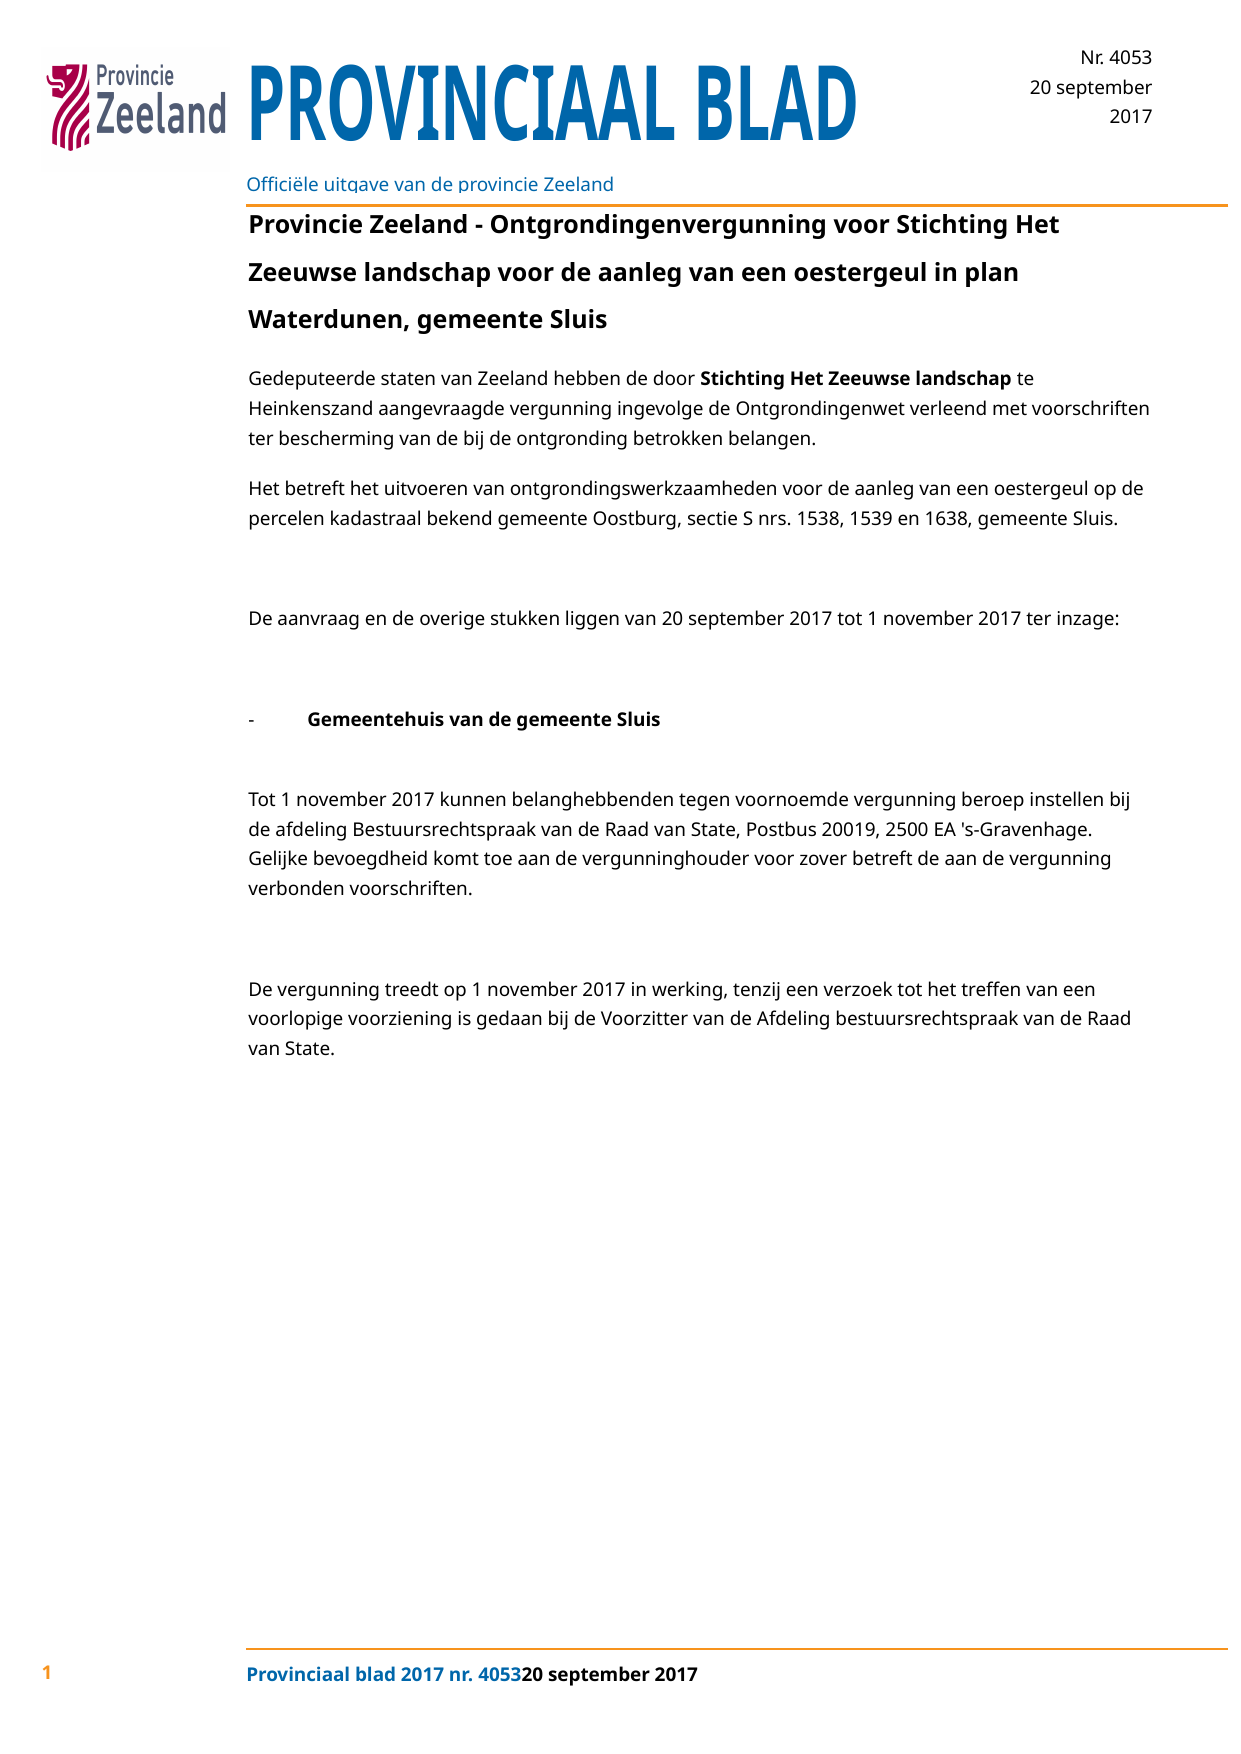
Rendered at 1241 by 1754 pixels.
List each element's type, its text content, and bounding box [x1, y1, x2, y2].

text Gedeputeerde staten van Zeeland hebben de door Stichting Het Zeeuwse landschap te Heinkenszand aangevraagde vergunning ingevolge de Ontgrondingenwet verleend met voorschriften ter bescherming van de bij de ontgronding betrokken belangen. [248, 366, 1152, 450]
text Het betreft het uitvoeren van ontgrondingswerkzaamheden voor de aanleg van een oestergeul op de percelen kadastraal bekend gemeente Oostburg, sectie S nrs. 1538, 1539 en 1638, gemeente Sluis. [248, 475, 1152, 530]
list Gemeentehuis van de gemeente Sluis [248, 706, 1152, 732]
picture [41, 47, 231, 172]
text Provincie Zeeland - Ontgrondingenvergunning voor Stichting Het Zeeuwse landschap voor de aanleg van een oestergeul in plan Waterdunen, gemeente Sluis [248, 207, 1152, 336]
text De aanvraag en de overige stukken liggen van 20 september 2017 tot 1 november 2017 ter inzage: [248, 606, 1152, 631]
text Tot 1 november 2017 kunnen belanghebbenden tegen voornoemde vergunning beroep instellen bij de afdeling Bestuursrechtspraak van de Raad van State, Postbus 20019, 2500 EA 's-Gravenhage. Gelijke bevoegdheid komt toe aan de vergunninghouder voor zover betreft de aan de vergunning verbonden voorschriften. [248, 786, 1152, 901]
text De vergunning treedt op 1 november 2017 in werking, tenzij een verzoek tot het treffen van een voorlopige voorziening is gedaan bij de Voorzitter van de Afdeling bestuursrechtspraak van de Raad van State. [248, 976, 1152, 1061]
